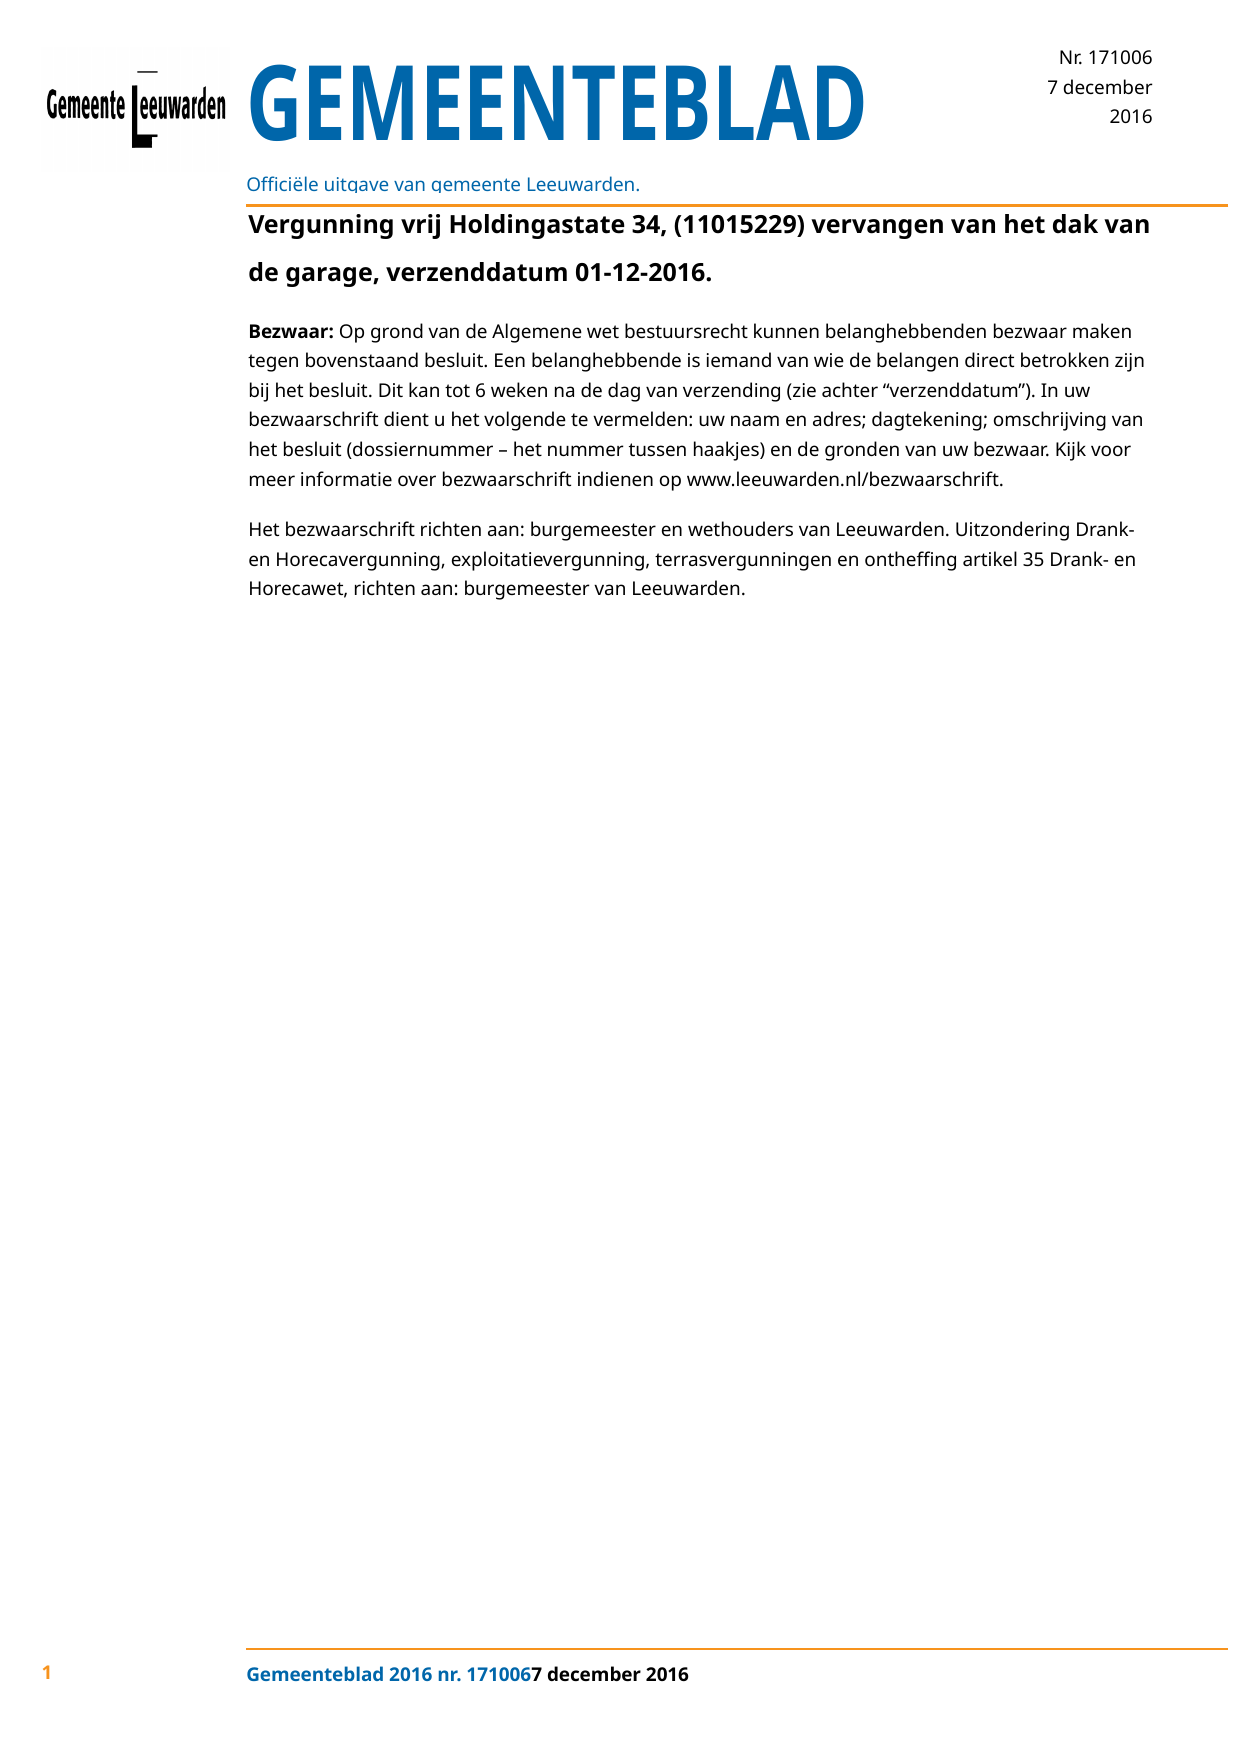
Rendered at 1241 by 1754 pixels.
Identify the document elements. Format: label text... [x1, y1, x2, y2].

picture [41, 47, 231, 172]
text Vergunning vrij Holdingastate 34, (11015229) vervangen van het dak van de garage, verzenddatum 01-12-2016. [248, 207, 1152, 288]
text Het bezwaarschrift richten aan: burgemeester en wethouders van Leeuwarden. Uitzondering Drank- en Horecavergunning, exploitatievergunning, terrasvergunningen en ontheffing artikel 35 Drank- en Horecawet, richten aan: burgemeester van Leeuwarden. [248, 516, 1152, 601]
text Bezwaar: Op grond van de Algemene wet bestuursrecht kunnen belanghebbenden bezwaar maken tegen bovenstaand besluit. Een belanghebbende is iemand van wie de belangen direct betrokken zijn bij het besluit. Dit kan tot 6 weken na de dag van verzending (zie achter “verzenddatum”). In uw bezwaarschrift dient u het volgende te vermelden: uw naam en adres; dagtekening; omschrijving van het besluit (dossiernummer – het nummer tussen haakjes) en de gronden van uw bezwaar. Kijk voor meer informatie over bezwaarschrift indienen op www.leeuwarden.nl/bezwaarschrift. [248, 318, 1152, 492]
